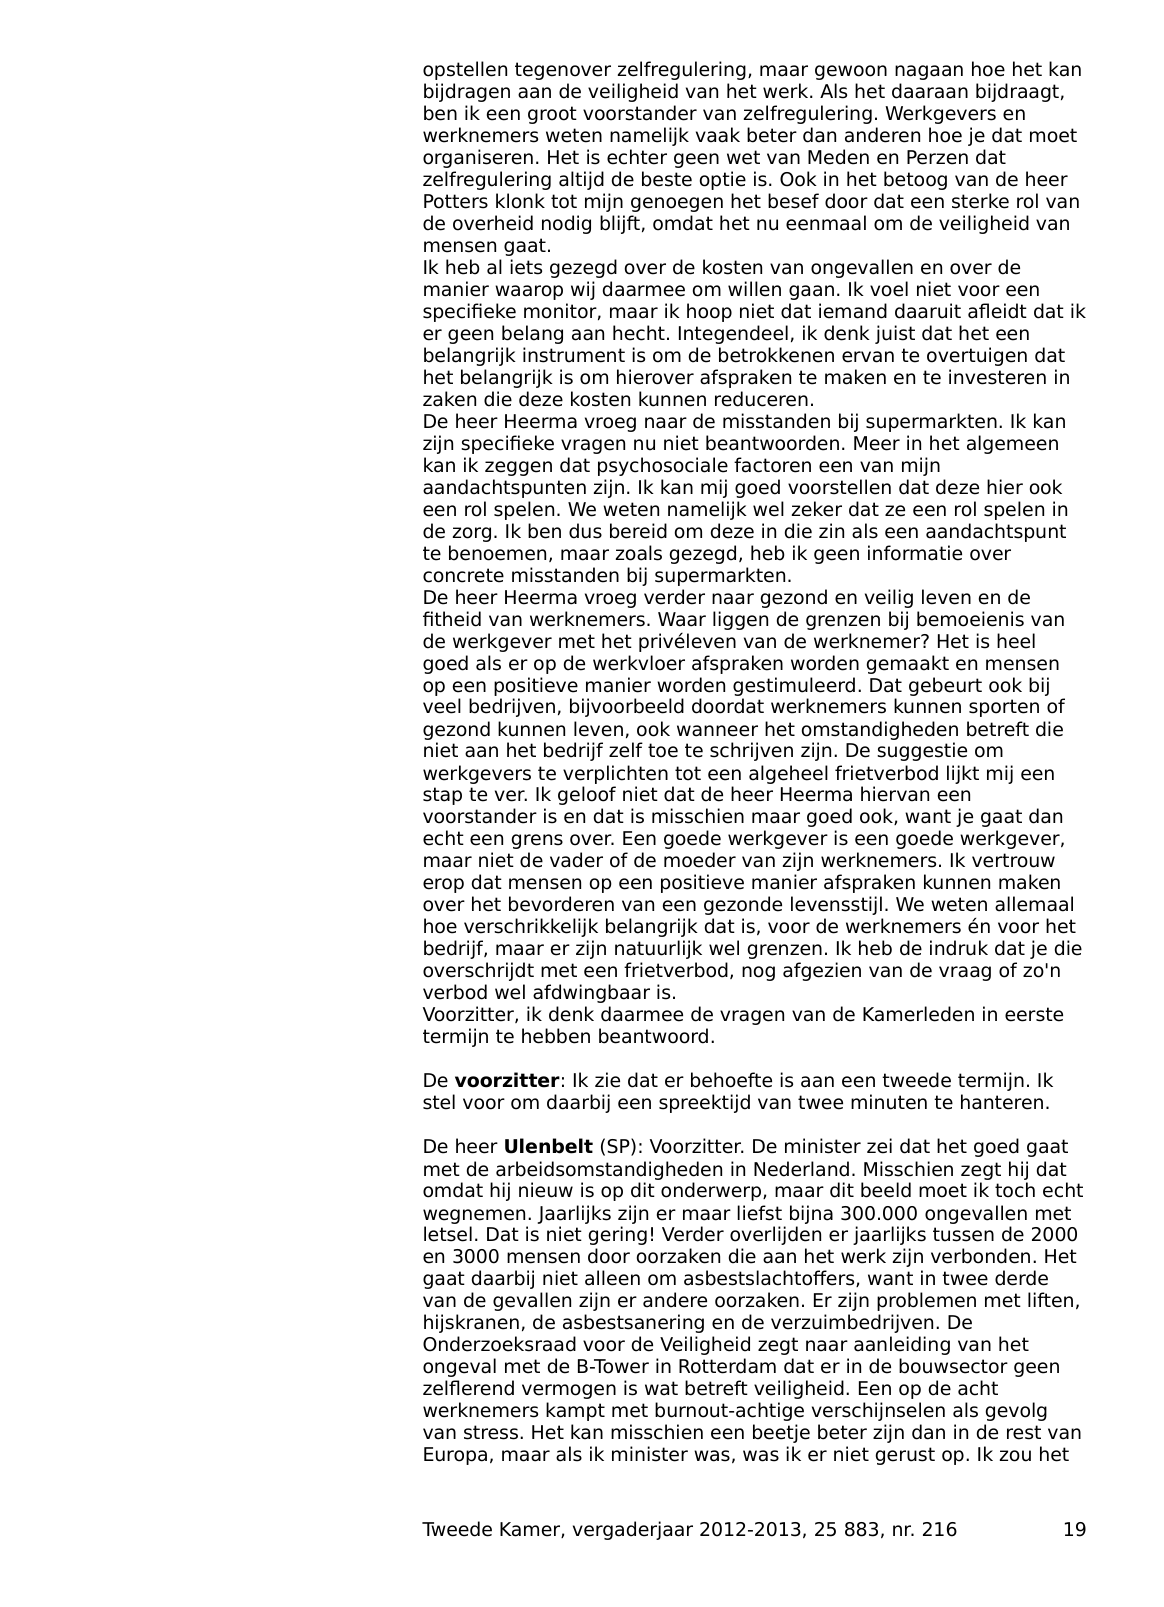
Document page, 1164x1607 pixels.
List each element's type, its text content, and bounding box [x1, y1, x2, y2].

text opstellen tegenover zelfregulering, maar gewoon nagaan hoe het kan bijdragen aan de veiligheid van het werk. Als het daaraan bijdraagt, ben ik een groot voorstander van zelfregulering. Werkgevers en werknemers weten namelijk vaak beter dan anderen hoe je dat moet organiseren. Het is echter geen wet van Meden en Perzen dat zelfregulering altijd de beste optie is. Ook in het betoog van de heer Potters klonk tot mijn genoegen het besef door dat een sterke rol van de overheid nodig blijft, omdat het nu eenmaal om de veiligheid van mensen gaat. [422, 59, 1087, 257]
text De heer Ulenbelt (SP): Voorzitter. De minister zei dat het goed gaat met de arbeidsomstandigheden in Nederland. Misschien zegt hij dat omdat hij nieuw is op dit onderwerp, maar dit beeld moet ik toch echt wegnemen. Jaarlijks zijn er maar liefst bijna 300.000 ongevallen met letsel. Dat is niet gering! Verder overlijden er jaarlijks tussen de 2000 en 3000 mensen door oorzaken die aan het werk zijn verbonden. Het gaat daarbij niet alleen om asbestslachtoffers, want in twee derde van de gevallen zijn er andere oorzaken. Er zijn problemen met liften, hijskranen, de asbestsanering en de verzuimbedrijven. De Onderzoeksraad voor de Veiligheid zegt naar aanleiding van het ongeval met de B-Tower in Rotterdam dat er in de bouwsector geen zelflerend vermogen is wat betreft veiligheid. Een op de acht werknemers kampt met burnout-achtige verschijnselen als gevolg van stress. Het kan misschien een beetje beter zijn dan in de rest van Europa, maar als ik minister was, was ik er niet gerust op. Ik zou het [422, 1136, 1087, 1466]
text De voorzitter: Ik zie dat er behoefte is aan een tweede termijn. Ik stel voor om daarbij een spreektijd van twee minuten te hanteren. [422, 1070, 1087, 1114]
text De heer Heerma vroeg verder naar gezond en veilig leven en de fitheid van werknemers. Waar liggen de grenzen bij bemoeienis van de werkgever met het privéleven van de werknemer? Het is heel goed als er op de werkvloer afspraken worden gemaakt en mensen op een positieve manier worden gestimuleerd. Dat gebeurt ook bij veel bedrijven, bijvoorbeeld doordat werknemers kunnen sporten of gezond kunnen leven, ook wanneer het omstandigheden betreft die niet aan het bedrijf zelf toe te schrijven zijn. De suggestie om werkgevers te verplichten tot een algeheel frietverbod lijkt mij een stap te ver. Ik geloof niet dat de heer Heerma hiervan een voorstander is en dat is misschien maar goed ook, want je gaat dan echt een grens over. Een goede werkgever is een goede werkgever, maar niet de vader of de moeder van zijn werknemers. Ik vertrouw erop dat mensen op een positieve manier afspraken kunnen maken over het bevorderen van een gezonde levensstijl. We weten allemaal hoe verschrikkelijk belangrijk dat is, voor de werknemers én voor het bedrijf, maar er zijn natuurlijk wel grenzen. Ik heb de indruk dat je die overschrijdt met een frietverbod, nog afgezien van de vraag of zo'n verbod wel afdwingbaar is. [422, 587, 1087, 1004]
text Voorzitter, ik denk daarmee de vragen van de Kamerleden in eerste termijn te hebben beantwoord. [422, 1004, 1087, 1048]
text De heer Heerma vroeg naar de misstanden bij supermarkten. Ik kan zijn specifieke vragen nu niet beantwoorden. Meer in het algemeen kan ik zeggen dat psychosociale factoren een van mijn aandachtspunten zijn. Ik kan mij goed voorstellen dat deze hier ook een rol spelen. We weten namelijk wel zeker dat ze een rol spelen in de zorg. Ik ben dus bereid om deze in die zin als een aandachtspunt te benoemen, maar zoals gezegd, heb ik geen informatie over concrete misstanden bij supermarkten. [422, 411, 1087, 587]
text Ik heb al iets gezegd over de kosten van ongevallen en over de manier waarop wij daarmee om willen gaan. Ik voel niet voor een specifieke monitor, maar ik hoop niet dat iemand daaruit afleidt dat ik er geen belang aan hecht. Integendeel, ik denk juist dat het een belangrijk instrument is om de betrokkenen ervan te overtuigen dat het belangrijk is om hierover afspraken te maken en te investeren in zaken die deze kosten kunnen reduceren. [422, 257, 1087, 411]
